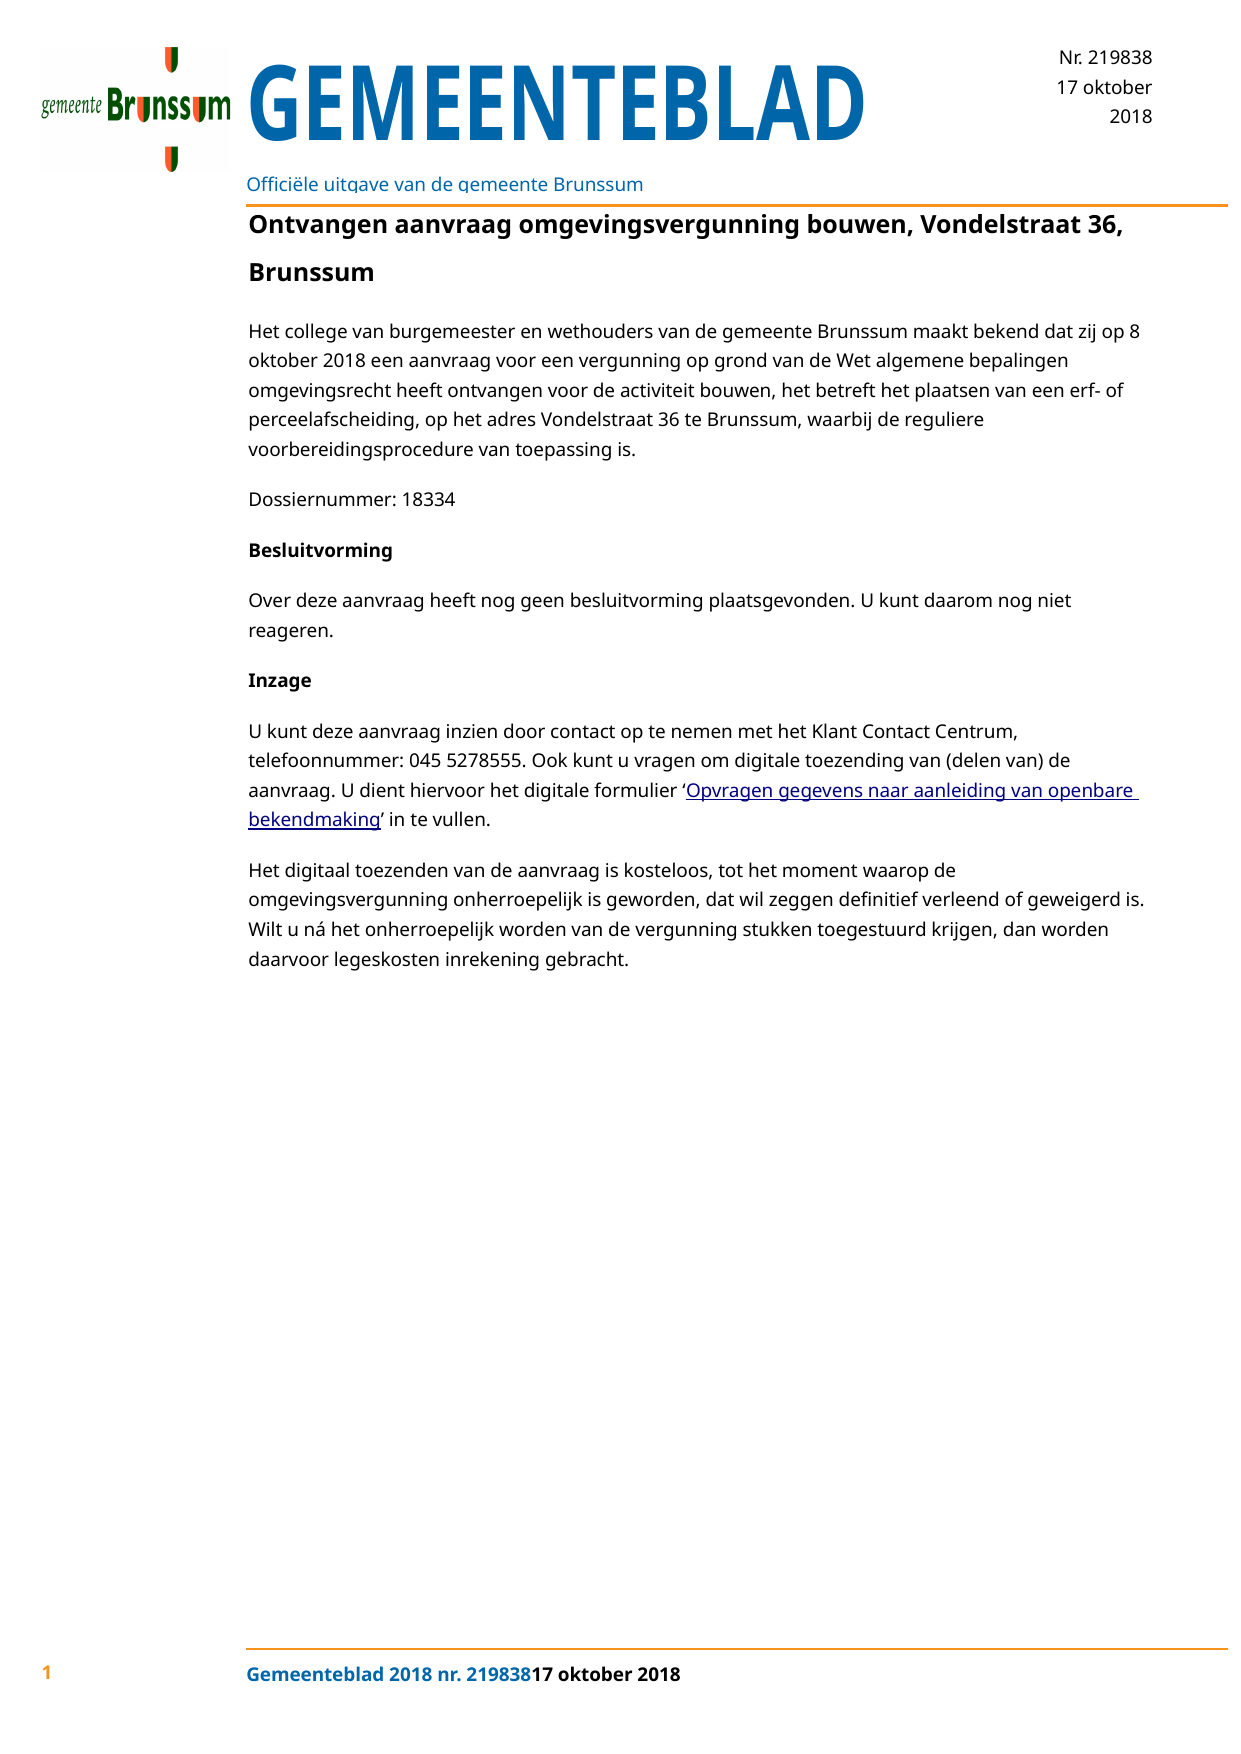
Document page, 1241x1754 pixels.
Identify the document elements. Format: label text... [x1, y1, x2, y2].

text Ontvangen aanvraag omgevingsvergunning bouwen, Vondelstraat 36, Brunssum [248, 207, 1152, 288]
text Dossiernummer: 18334 [248, 487, 1152, 512]
picture [41, 47, 231, 172]
text Over deze aanvraag heeft nog geen besluitvorming plaatsgevonden. U kunt daarom nog niet reageren. [248, 587, 1152, 643]
text Het college van burgemeester en wethouders van de gemeente Brunssum maakt bekend dat zij op 8 oktober 2018 een aanvraag voor een vergunning op grond van de Wet algemene bepalingen omgevingsrecht heeft ontvangen voor de activiteit bouwen, het betreft het plaatsen van een erf- of perceelafscheiding, op het adres Vondelstraat 36 te Brunssum, waarbij de reguliere voorbereidingsprocedure van toepassing is. [248, 318, 1152, 462]
text Inzage [248, 667, 1152, 693]
text Besluitvorming [248, 537, 1152, 563]
text U kunt deze aanvraag inzien door contact op te nemen met het Klant Contact Centrum, telefoonnummer: 045 5278555. Ook kunt u vragen om digitale toezending van (delen van) de aanvraag. U dient hiervoor het digitale formulier ‘Opvragen gegevens naar aanleiding van openbare bekendmaking’ in te vullen. [248, 718, 1152, 832]
text Het digitaal toezenden van de aanvraag is kosteloos, tot het moment waarop de omgevingsvergunning onherroepelijk is geworden, dat wil zeggen definitief verleend of geweigerd is. Wilt u ná het onherroepelijk worden van de vergunning stukken toegestuurd krijgen, dan worden daarvoor legeskosten inrekening gebracht. [248, 857, 1152, 972]
